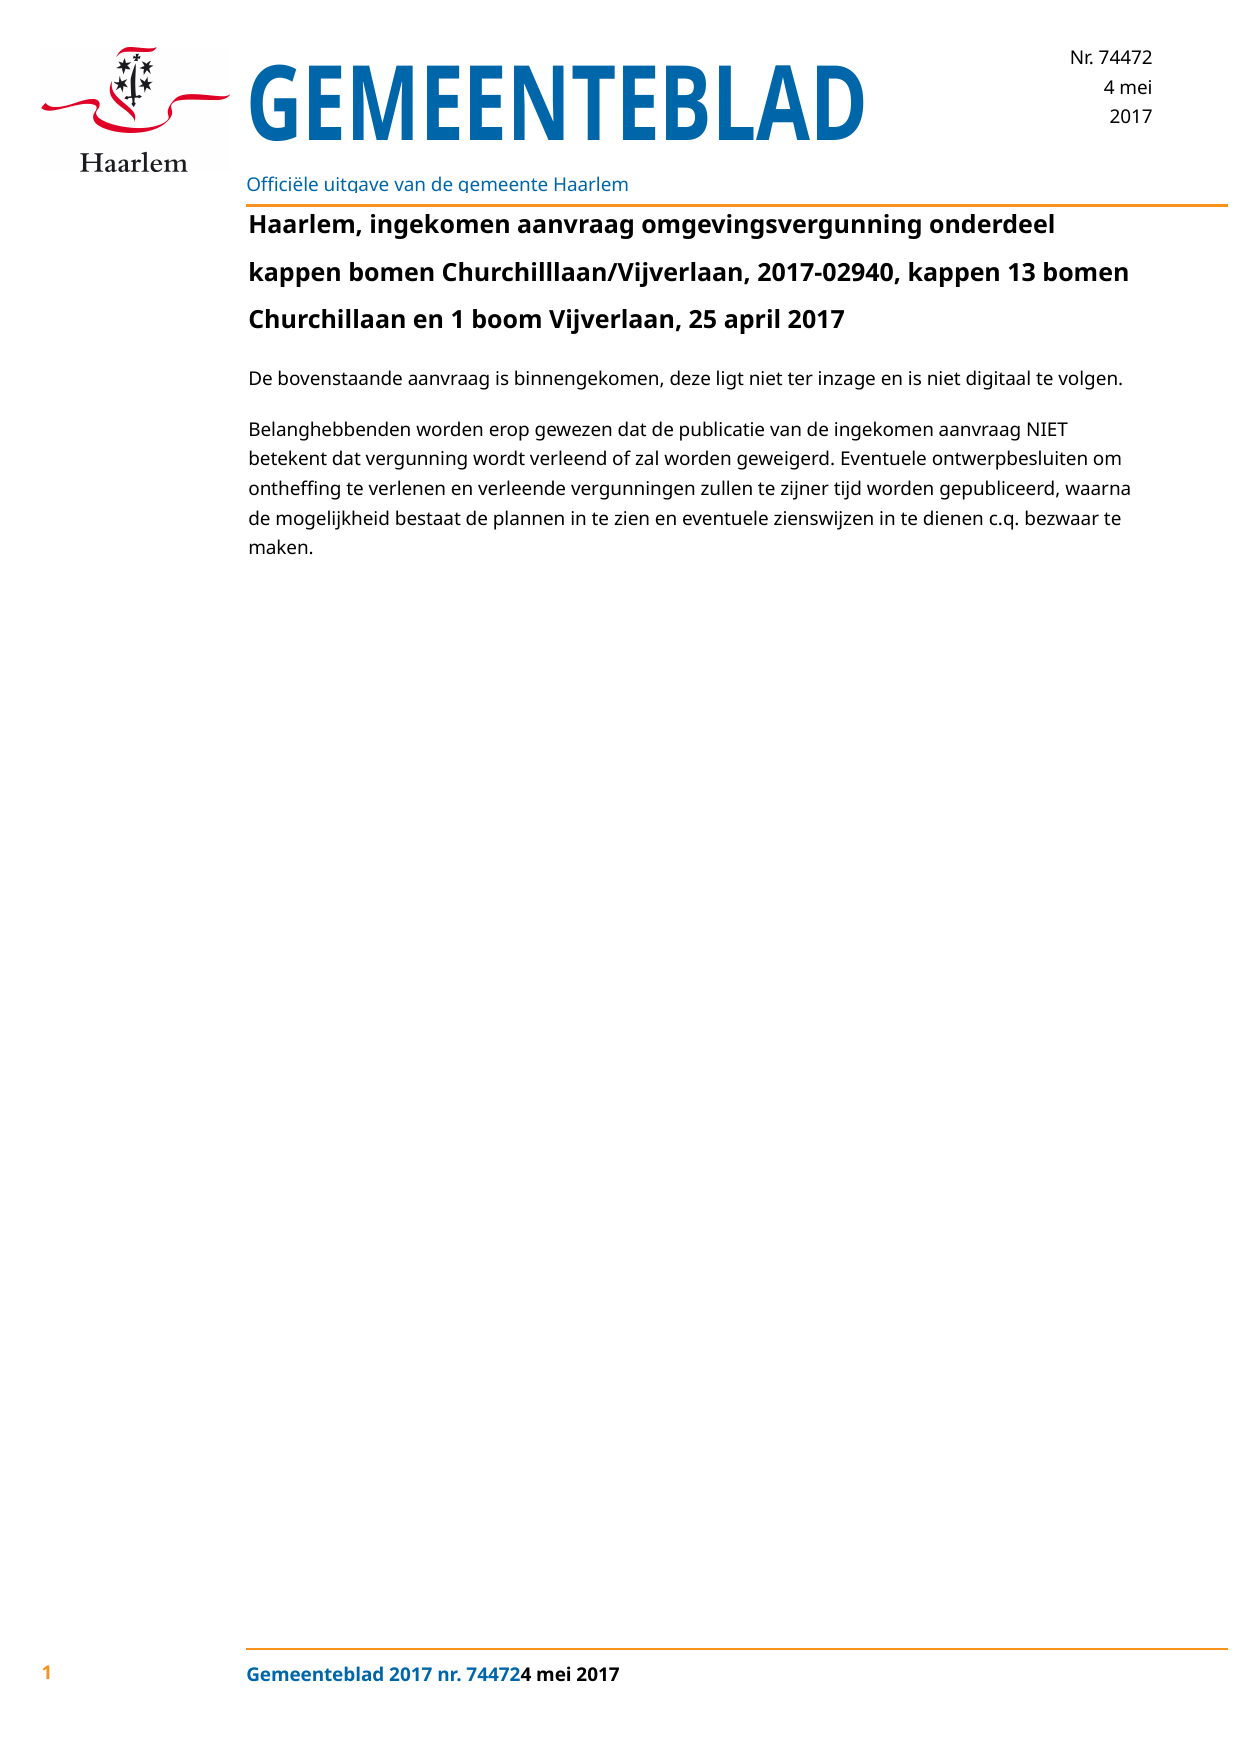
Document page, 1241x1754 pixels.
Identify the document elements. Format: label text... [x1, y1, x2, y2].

picture [41, 47, 231, 172]
text De bovenstaande aanvraag is binnengekomen, deze ligt niet ter inzage en is niet digitaal te volgen. [248, 366, 1152, 391]
text Belanghebbenden worden erop gewezen dat de publicatie van de ingekomen aanvraag NIET betekent dat vergunning wordt verleend of zal worden geweigerd. Eventuele ontwerpbesluiten om ontheffing te verlenen en verleende vergunningen zullen te zijner tijd worden gepubliceerd, waarna de mogelijkheid bestaat de plannen in te zien en eventuele zienswijzen in te dienen c.q. bezwaar te maken. [248, 416, 1152, 560]
text Haarlem, ingekomen aanvraag omgevingsvergunning onderdeel kappen bomen Churchilllaan/Vijverlaan, 2017-02940, kappen 13 bomen Churchillaan en 1 boom Vijverlaan, 25 april 2017 [248, 207, 1152, 336]
